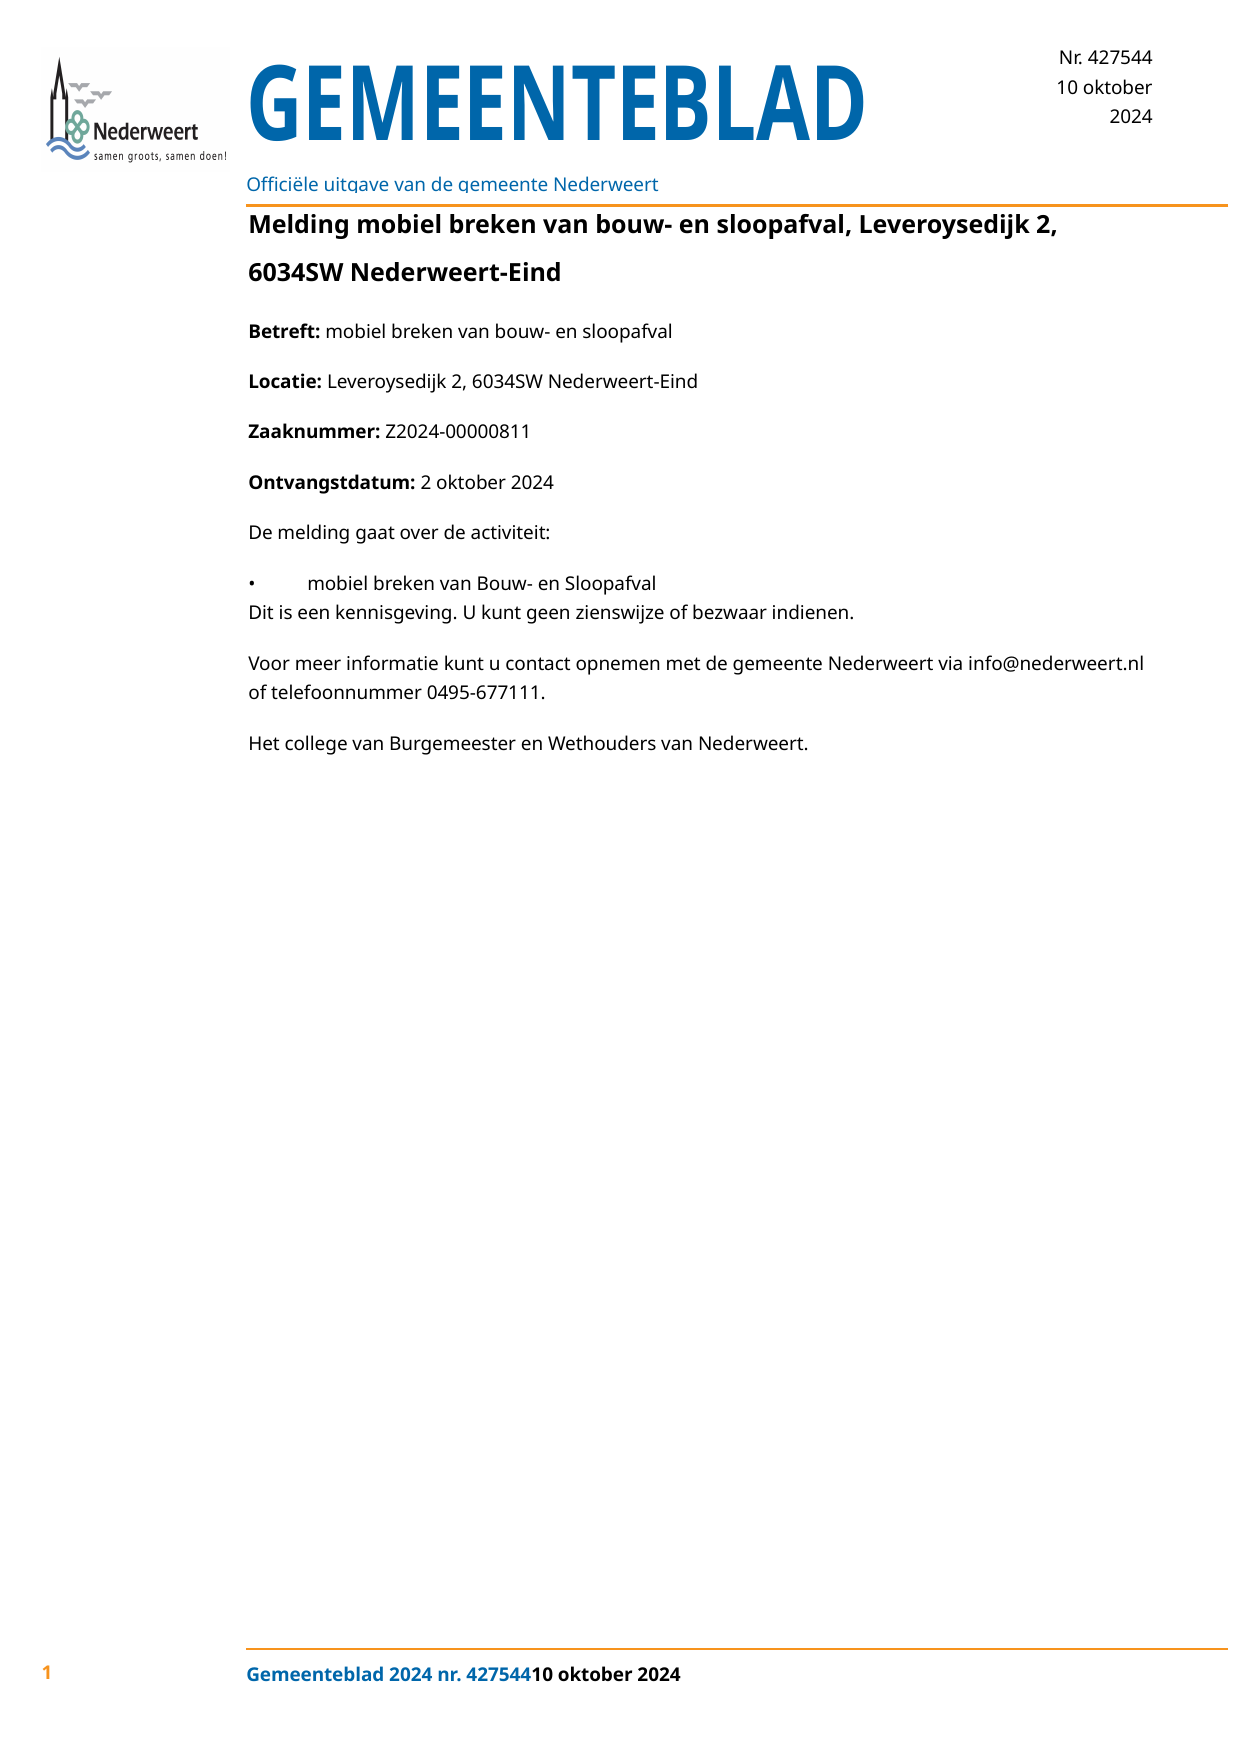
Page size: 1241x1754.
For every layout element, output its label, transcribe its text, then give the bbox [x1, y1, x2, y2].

text Voor meer informatie kunt u contact opnemen met de gemeente Nederweert via info@nederweert.nl of telefoonnummer 0495-677111. [248, 650, 1152, 705]
text Zaaknummer: Z2024-00000811 [248, 419, 1152, 444]
text Melding mobiel breken van bouw- en sloopafval, Leveroysedijk 2, 6034SW Nederweert-Eind [248, 207, 1152, 288]
picture [41, 47, 231, 172]
text Dit is een kennisgeving. U kunt geen zienswijze of bezwaar indienen. [248, 599, 1152, 625]
text Het college van Burgemeester en Wethouders van Nederweert. [248, 730, 1152, 756]
text Locatie: Leveroysedijk 2, 6034SW Nederweert-Eind [248, 368, 1152, 394]
text De melding gaat over de activiteit: [248, 519, 1152, 545]
list mobiel breken van Bouw- en Sloopafval [248, 570, 1152, 596]
text Ontvangstdatum: 2 oktober 2024 [248, 469, 1152, 495]
text Betreft: mobiel breken van bouw- en sloopafval [248, 318, 1152, 344]
